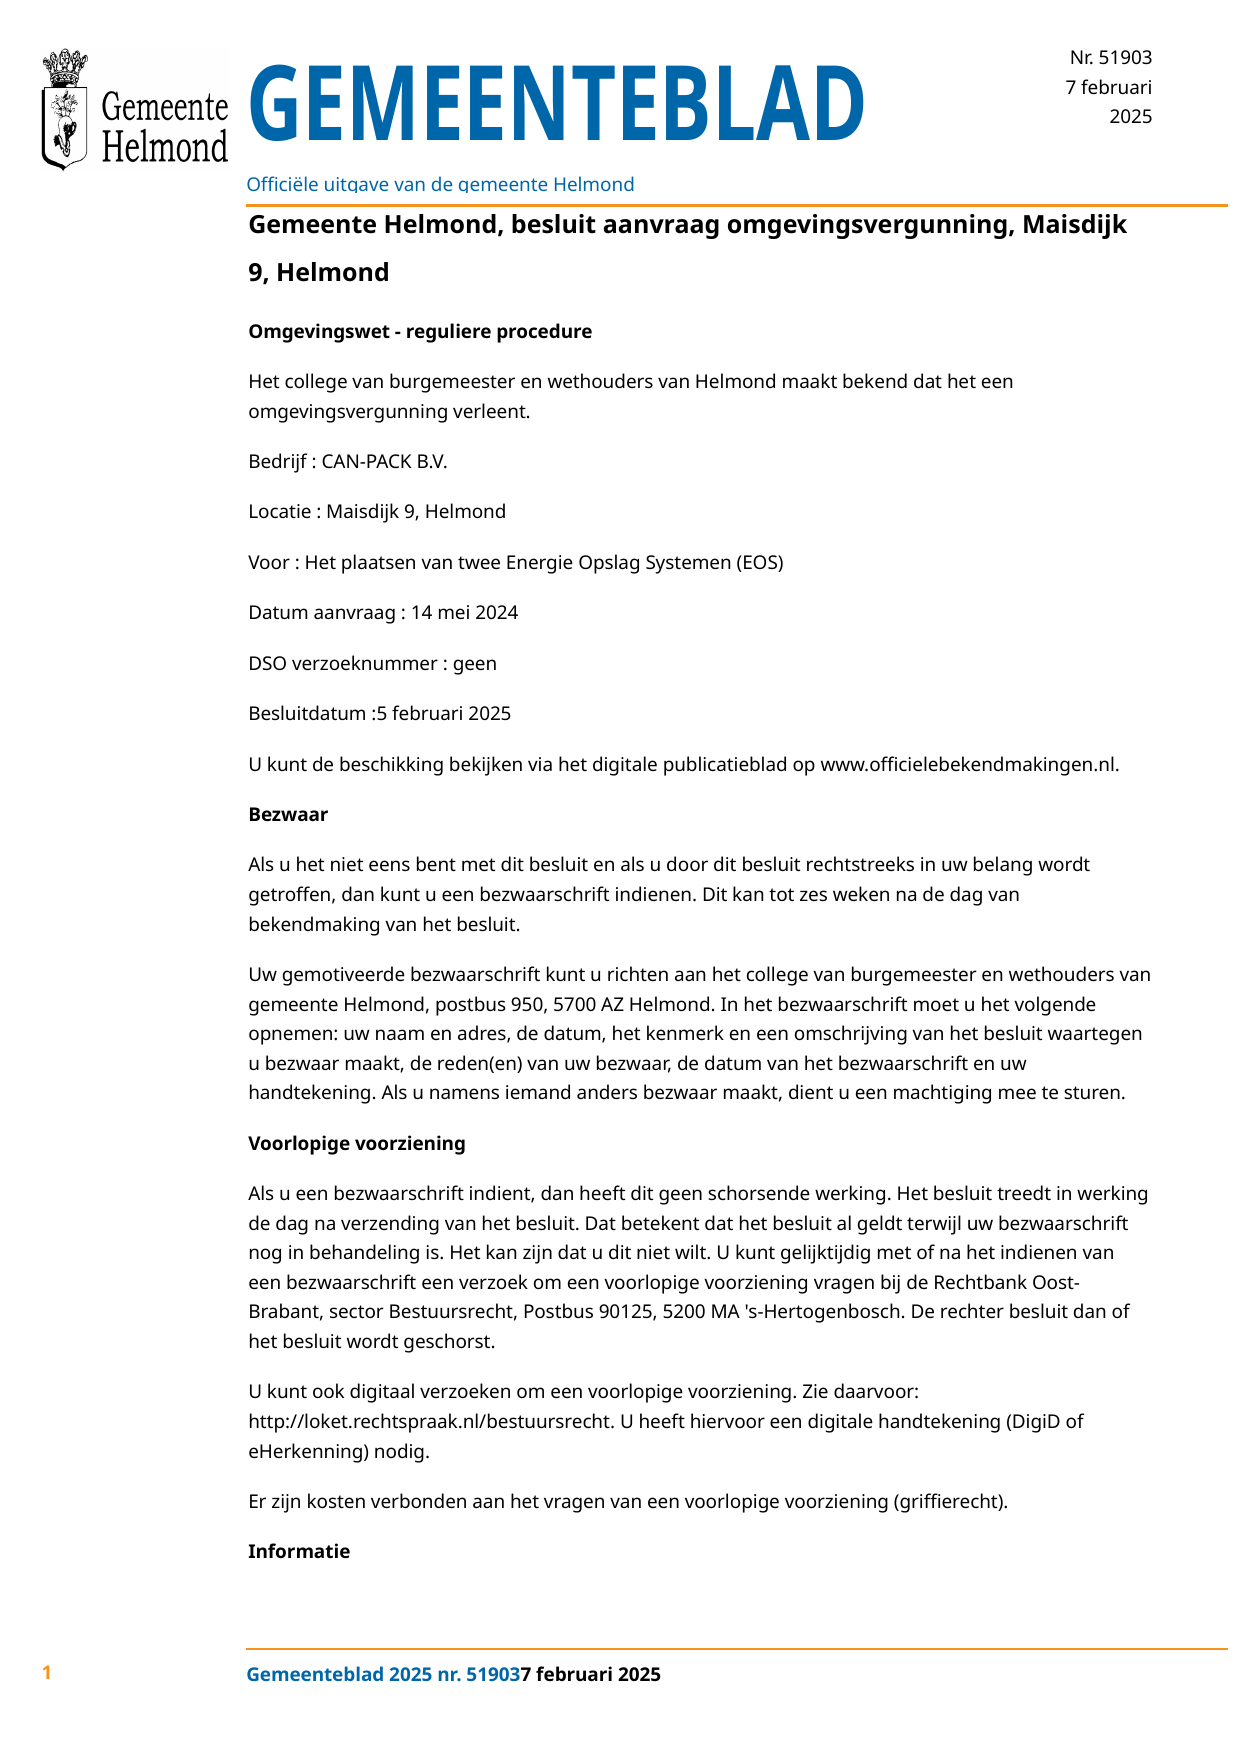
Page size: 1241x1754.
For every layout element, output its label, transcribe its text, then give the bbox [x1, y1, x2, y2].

text Gemeente Helmond, besluit aanvraag omgevingsvergunning, Maisdijk 9, Helmond [248, 207, 1152, 288]
text Er zijn kosten verbonden aan het vragen van een voorlopige voorziening (griffierecht). [248, 1488, 1152, 1514]
text DSO verzoeknummer : geen [248, 650, 1152, 676]
text Bedrijf : CAN-PACK B.V. [248, 448, 1152, 474]
text Datum aanvraag : 14 mei 2024 [248, 599, 1152, 625]
text Voorlopige voorziening [248, 1130, 1152, 1156]
text Als u een bezwaarschrift indient, dan heeft dit geen schorsende werking. Het besluit treedt in werking de dag na verzending van het besluit. Dat betekent dat het besluit al geldt terwijl uw bezwaarschrift nog in behandeling is. Het kan zijn dat u dit niet wilt. U kunt gelijktijdig met of na het indienen van een bezwaarschrift een verzoek om een voorlopige voorziening vragen bij de Rechtbank Oost-Brabant, sector Bestuursrecht, Postbus 90125, 5200 MA 's‑Hertogenbosch. De rechter besluit dan of het besluit wordt geschorst. [248, 1180, 1152, 1354]
text Voor : Het plaatsen van twee Energie Opslag Systemen (EOS) [248, 549, 1152, 575]
text Omgevingswet - reguliere procedure [248, 318, 1152, 344]
text Het college van burgemeester en wethouders van Helmond maakt bekend dat het een omgevingsvergunning verleent. [248, 368, 1152, 424]
text Bezwaar [248, 801, 1152, 827]
text Uw gemotiveerde bezwaarschrift kunt u richten aan het college van burgemeester en wethouders van gemeente Helmond, postbus 950, 5700 AZ Helmond. In het bezwaarschrift moet u het volgende opnemen: uw naam en adres, de datum, het kenmerk en een omschrijving van het besluit waartegen u bezwaar maakt, de reden(en) van uw bezwaar, de datum van het bezwaarschrift en uw handtekening. Als u namens iemand anders bezwaar maakt, dient u een machtiging mee te sturen. [248, 961, 1152, 1105]
text Locatie : Maisdijk 9, Helmond [248, 499, 1152, 524]
text Als u het niet eens bent met dit besluit en als u door dit besluit rechtstreeks in uw belang wordt getroffen, dan kunt u een bezwaarschrift indienen. Dit kan tot zes weken na de dag van bekendmaking van het besluit. [248, 852, 1152, 937]
text U kunt ook digitaal verzoeken om een voorlopige voorziening. Zie daarvoor: http://loket.rechtspraak.nl/bestuursrecht. U heeft hiervoor een digitale handtekening (DigiD of eHerkenning) nodig. [248, 1379, 1152, 1464]
text U kunt de beschikking bekijken via het digitale publicatieblad op www.officielebekendmakingen.nl. [248, 751, 1152, 777]
picture [41, 47, 231, 172]
text Informatie [248, 1539, 1152, 1564]
text Besluitdatum :5 februari 2025 [248, 700, 1152, 726]
